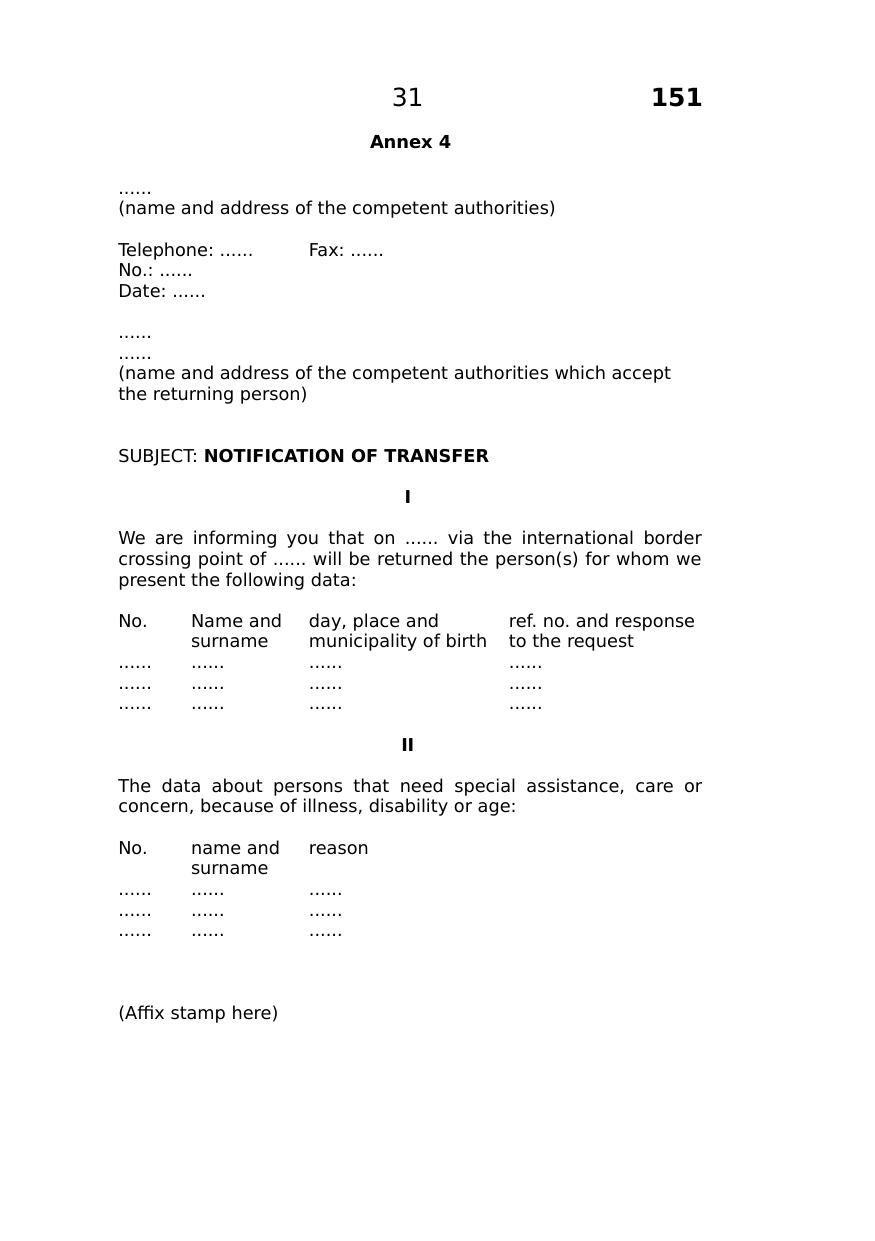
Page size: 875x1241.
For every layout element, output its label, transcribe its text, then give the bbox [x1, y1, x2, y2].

table_cell ...... [303, 879, 703, 899]
table_cell ...... [118, 322, 703, 343]
table_cell ...... [303, 693, 503, 714]
table_cell [185, 982, 303, 1003]
table_cell [503, 260, 703, 281]
table_cell Date: ...... [118, 281, 303, 301]
table_cell ...... [185, 900, 303, 920]
table_cell [118, 941, 185, 961]
table_cell [303, 982, 503, 1003]
table_cell [118, 714, 185, 734]
table_cell I [118, 487, 703, 508]
table_cell [503, 1023, 703, 1044]
table_cell [118, 982, 185, 1003]
table_cell No. [118, 838, 185, 879]
table_cell [503, 1003, 703, 1023]
table_cell [303, 961, 503, 982]
table_cell [118, 1023, 185, 1044]
table_cell [303, 714, 503, 734]
table_cell reason [303, 838, 703, 879]
table_cell [185, 755, 303, 776]
table_cell ...... [185, 673, 303, 693]
table_cell ...... [118, 693, 185, 714]
table_cell [503, 982, 703, 1003]
table_cell (name and address of the competent authorities which accept the returning person) [118, 363, 703, 404]
table_cell [303, 1003, 503, 1023]
table_cell ...... [503, 652, 703, 673]
table_cell [503, 961, 703, 982]
table_cell [185, 1023, 303, 1044]
table_cell [185, 961, 303, 982]
table_cell (Affix stamp here) [118, 1003, 303, 1023]
table_cell [503, 281, 703, 301]
table_cell [118, 961, 185, 982]
table_cell (name and address of the competent authorities) [118, 198, 703, 219]
table_cell [303, 1023, 503, 1044]
table_cell ...... [303, 652, 503, 673]
table_cell name and surname [185, 838, 303, 879]
table_cell ...... [118, 920, 185, 941]
table_cell [303, 281, 503, 301]
table_cell Fax: ...... [303, 240, 703, 260]
table_cell ...... [185, 693, 303, 714]
table_cell ...... [185, 879, 303, 899]
table_cell SUBJECT: NOTIFICATION OF TRANSFER [118, 446, 703, 466]
table_cell II [118, 735, 703, 755]
table_cell ...... [118, 900, 185, 920]
table_cell [303, 260, 503, 281]
table_cell ...... [303, 673, 503, 693]
subtitle Annex 4 [118, 132, 703, 153]
table_cell ...... [503, 673, 703, 693]
table_cell [118, 405, 703, 425]
table_cell [185, 941, 303, 961]
table_cell [503, 941, 703, 961]
table_cell Telephone: ...... [118, 240, 303, 260]
table_cell [503, 817, 703, 838]
table_cell [118, 590, 703, 611]
table_cell ...... [118, 879, 185, 899]
table_cell ...... [503, 693, 703, 714]
table_cell ...... [303, 900, 703, 920]
table_cell [118, 425, 703, 446]
table_cell [503, 755, 703, 776]
table_cell Name and surname [185, 611, 303, 652]
table_cell ...... [185, 652, 303, 673]
table_cell [118, 508, 703, 528]
table_cell day, place and municipality of birth [303, 611, 503, 652]
table_cell The data about persons that need special assistance, care or concern, because of illness, disability or age: [118, 776, 703, 817]
table_cell ...... [118, 652, 185, 673]
table_cell ref. no. and response to the request [503, 611, 703, 652]
table_cell [118, 817, 185, 838]
table_cell ...... [303, 920, 703, 941]
table_cell We are informing you that on ...... via the international border crossing point of ...... will be returned the person(s) for whom we present the following data: [118, 528, 703, 590]
table_cell ...... [185, 920, 303, 941]
table_cell [118, 466, 703, 487]
table_cell ...... [118, 673, 185, 693]
table_cell ...... [118, 343, 703, 363]
table_cell [303, 755, 503, 776]
table_cell [185, 817, 303, 838]
table_cell [118, 301, 703, 322]
table_cell [118, 755, 185, 776]
table_cell [303, 817, 503, 838]
table_cell [503, 714, 703, 734]
table_cell [303, 941, 503, 961]
table_cell No. [118, 611, 185, 652]
table_cell [118, 219, 703, 239]
table_cell [185, 714, 303, 734]
table_header ...... [118, 178, 703, 198]
table_cell No.: ...... [118, 260, 303, 281]
